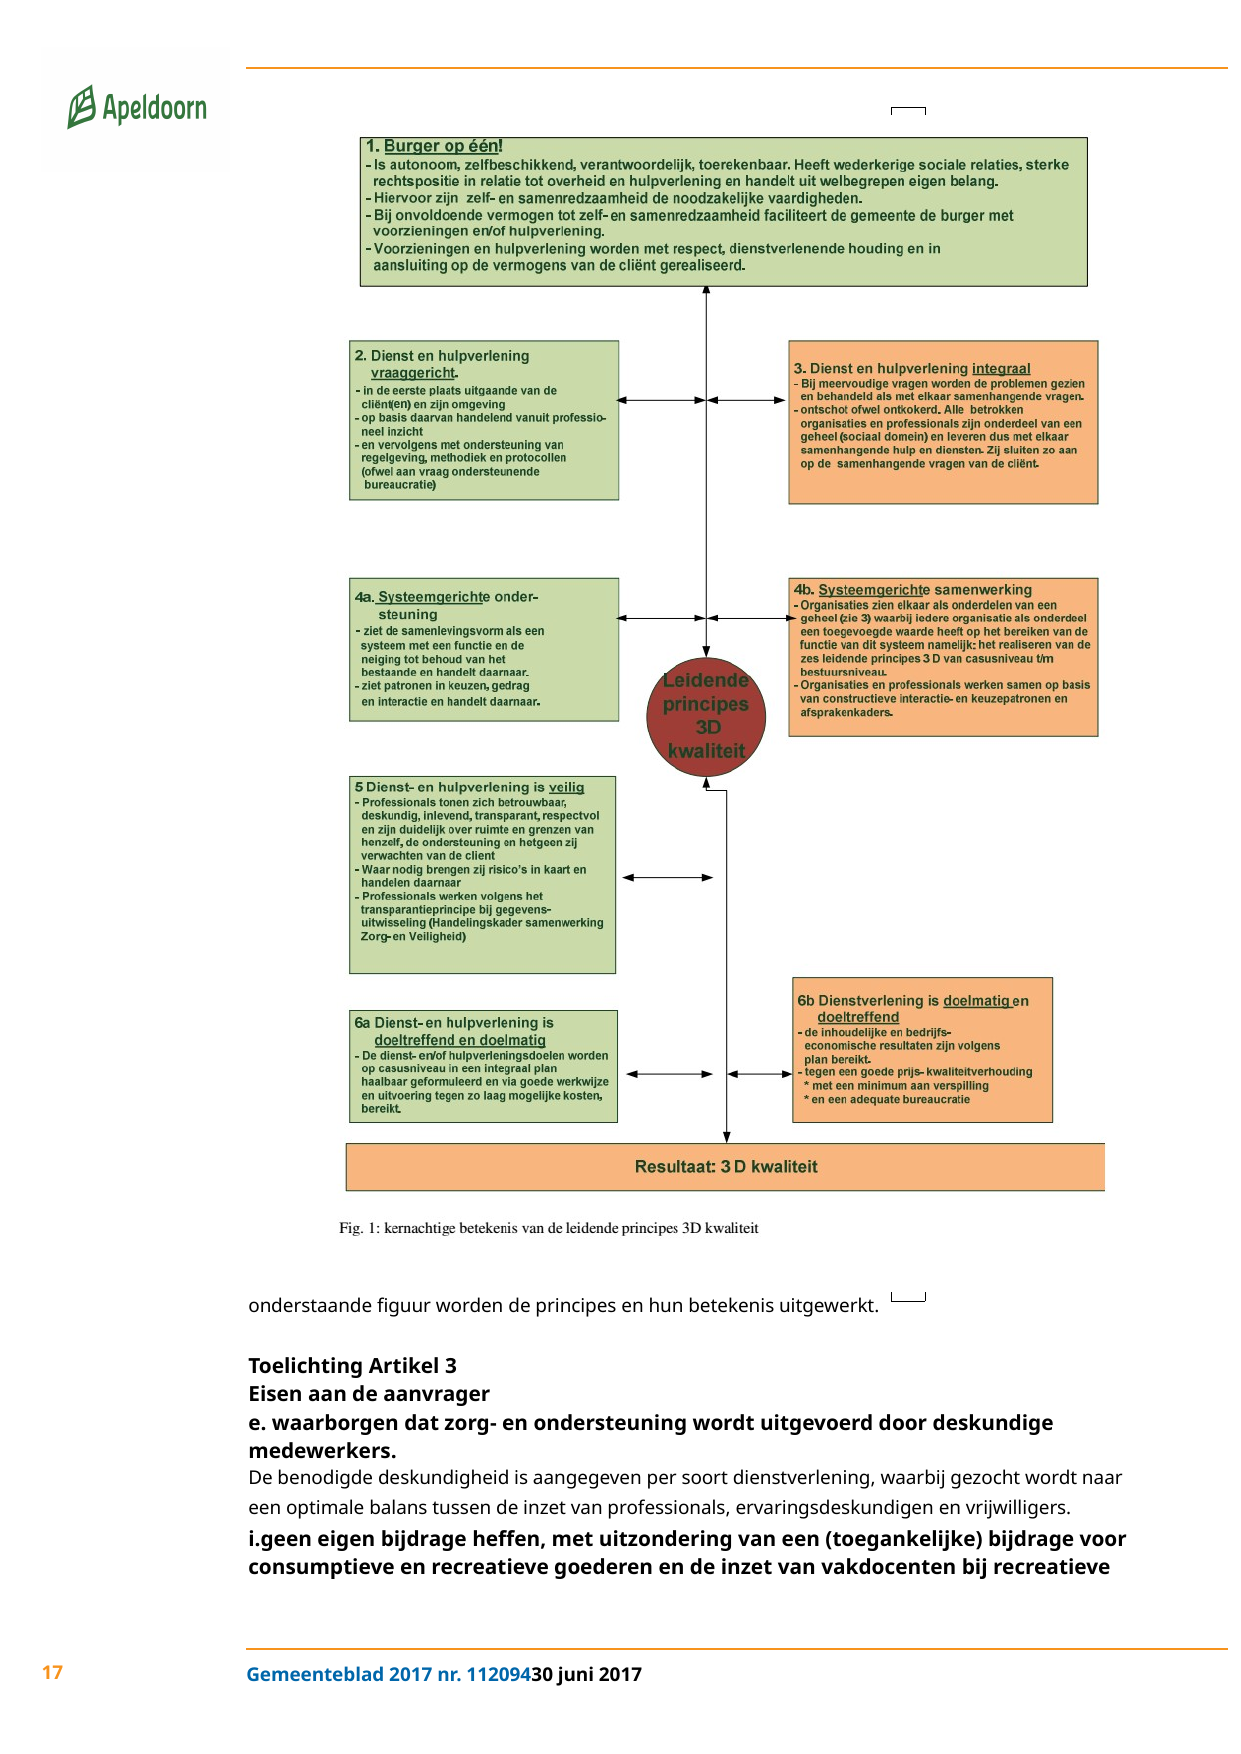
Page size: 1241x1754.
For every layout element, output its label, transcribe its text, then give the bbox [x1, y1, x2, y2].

text Toelichting Artikel 3 [248, 1351, 1152, 1379]
text i.geen eigen bijdrage heffen, met uitzondering van een (toegankelijke) bijdrage voor [248, 1524, 1152, 1552]
text onderstaande figuur worden de principes en hun betekenis uitgewerkt. [248, 95, 1152, 1318]
picture [41, 47, 231, 172]
text De benodigde deskundigheid is aangegeven per soort dienstverlening, waarbij gezocht wordt naar een optimale balans tussen de inzet van professionals, ervaringsdeskundigen en vrijwilligers. [248, 1464, 1152, 1520]
picture [336, 115, 1240, 1292]
text Eisen aan de aanvrager [248, 1379, 1152, 1408]
text consumptieve en recreatieve goederen en de inzet van vakdocenten bij recreatieve [248, 1552, 1152, 1581]
text e. waarborgen dat zorg- en ondersteuning wordt uitgevoerd door deskundige medewerkers. [248, 1408, 1152, 1464]
